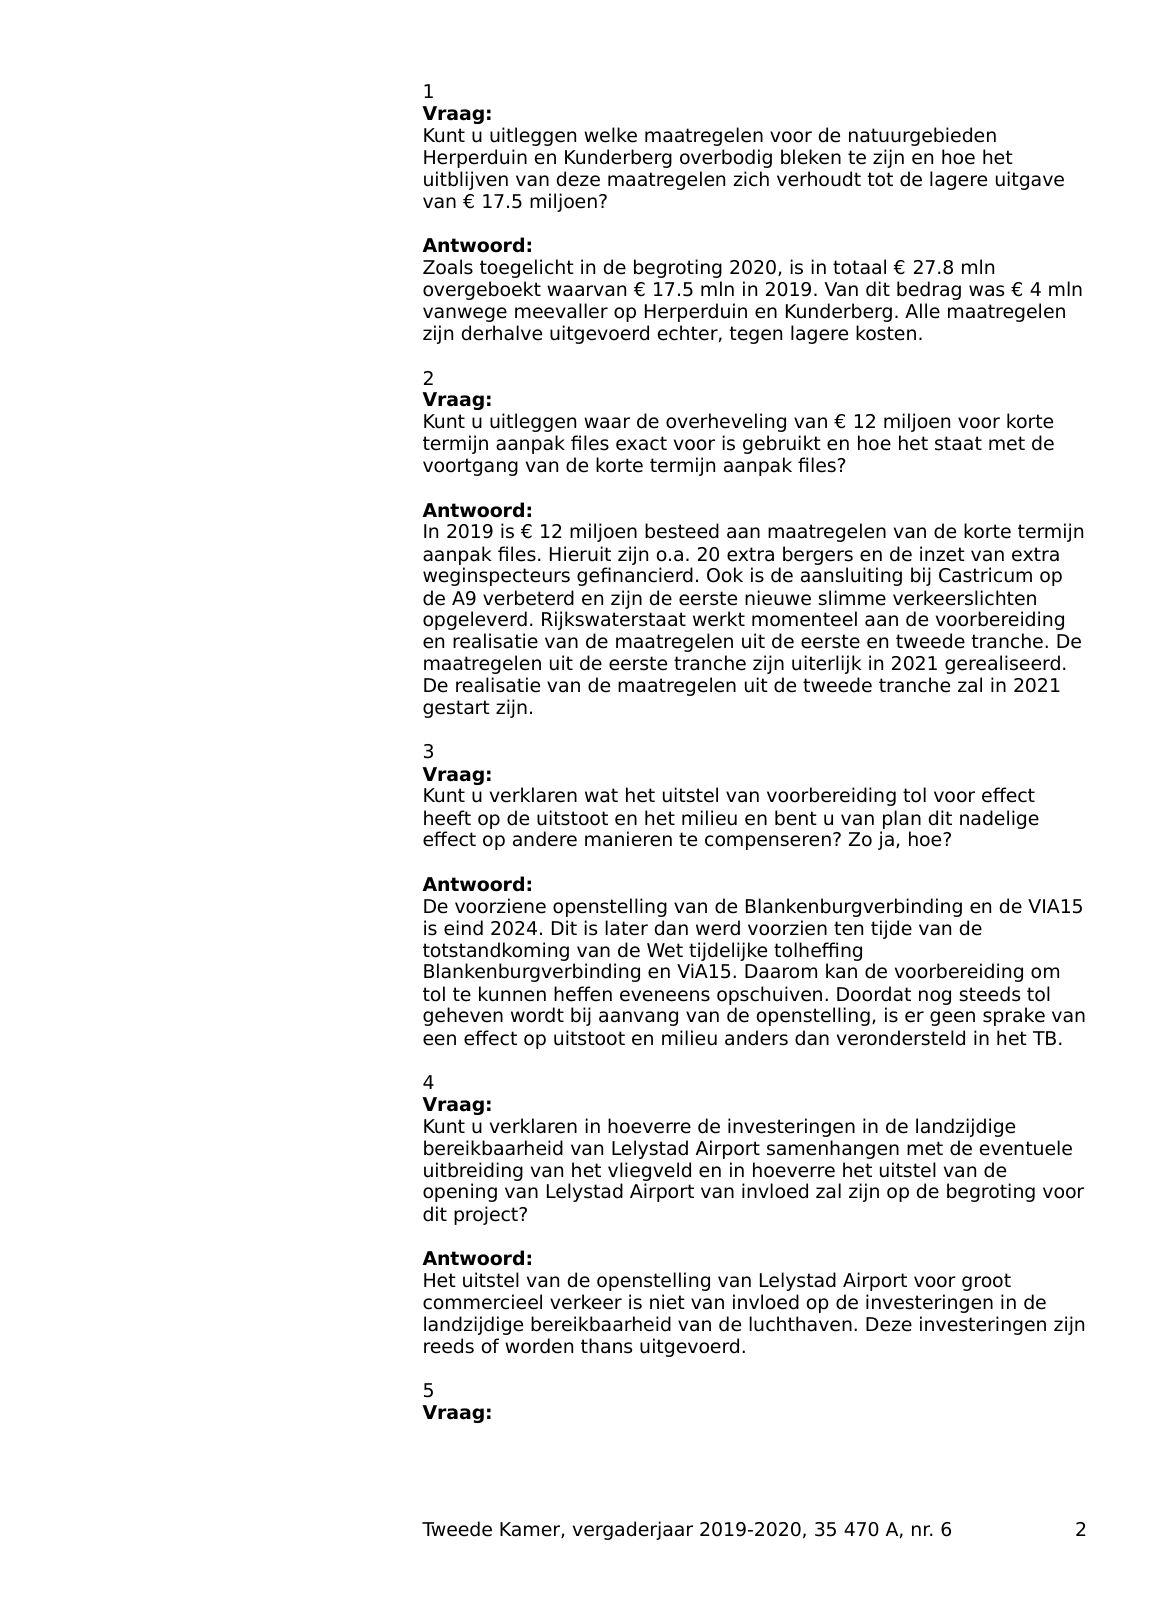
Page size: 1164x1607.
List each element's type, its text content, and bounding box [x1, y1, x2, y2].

text Antwoord: [422, 1248, 1087, 1269]
text 3 [422, 741, 1087, 763]
text Vraag: [422, 103, 1087, 125]
text 2 [422, 367, 1087, 389]
text Zoals toegelicht in de begroting 2020, is in totaal € 27.8 mln overgeboekt waarvan € 17.5 mln in 2019. Van dit bedrag was € 4 mln vanwege meevaller op Herperduin en Kunderberg. Alle maatregelen zijn derhalve uitgevoerd echter, tegen lagere kosten. [422, 257, 1087, 345]
text De voorziene openstelling van de Blankenburgverbinding en de VIA15 is eind 2024. Dit is later dan werd voorzien ten tijde van de totstandkoming van de Wet tijdelijke tolheffing Blankenburgverbinding en ViA15. Daarom kan de voorbereiding om tol te kunnen heffen eveneens opschuiven. Doordat nog steeds tol geheven wordt bij aanvang van de openstelling, is er geen sprake van een effect op uitstoot en milieu anders dan verondersteld in het TB. [422, 896, 1087, 1049]
text Kunt u verklaren in hoeverre de investeringen in de landzijdige bereikbaarheid van Lelystad Airport samenhangen met de eventuele uitbreiding van het vliegveld en in hoeverre het uitstel van de opening van Lelystad Airport van invloed zal zijn op de begroting voor dit project? [422, 1116, 1087, 1225]
text 4 [422, 1072, 1087, 1093]
text Het uitstel van de openstelling van Lelystad Airport voor groot commercieel verkeer is niet van invloed op de investeringen in de landzijdige bereikbaarheid van de luchthaven. Deze investeringen zijn reeds of worden thans uitgevoerd. [422, 1269, 1087, 1357]
text Vraag: [422, 389, 1087, 411]
text Kunt u uitleggen waar de overheveling van € 12 miljoen voor korte termijn aanpak files exact voor is gebruikt en hoe het staat met de voortgang van de korte termijn aanpak files? [422, 411, 1087, 477]
text In 2019 is € 12 miljoen besteed aan maatregelen van de korte termijn aanpak files. Hieruit zijn o.a. 20 extra bergers en de inzet van extra weginspecteurs gefinancierd. Ook is de aansluiting bij Castricum op de A9 verbeterd en zijn de eerste nieuwe slimme verkeerslichten opgeleverd. Rijkswaterstaat werkt momenteel aan de voorbereiding en realisatie van de maatregelen uit de eerste en tweede tranche. De maatregelen uit de eerste tranche zijn uiterlijk in 2021 gerealiseerd. De realisatie van de maatregelen uit de tweede tranche zal in 2021 gestart zijn. [422, 521, 1087, 719]
text Antwoord: [422, 235, 1087, 257]
text 5 [422, 1380, 1087, 1402]
text Vraag: [422, 763, 1087, 785]
text Vraag: [422, 1402, 1087, 1424]
text Antwoord: [422, 873, 1087, 896]
text Vraag: [422, 1093, 1087, 1116]
text 1 [422, 81, 1087, 103]
text Antwoord: [422, 499, 1087, 521]
text Kunt u uitleggen welke maatregelen voor de natuurgebieden Herperduin en Kunderberg overbodig bleken te zijn en hoe het uitblijven van deze maatregelen zich verhoudt tot de lagere uitgave van € 17.5 miljoen? [422, 125, 1087, 213]
text Kunt u verklaren wat het uitstel van voorbereiding tol voor effect heeft op de uitstoot en het milieu en bent u van plan dit nadelige effect op andere manieren te compenseren? Zo ja, hoe? [422, 785, 1087, 851]
